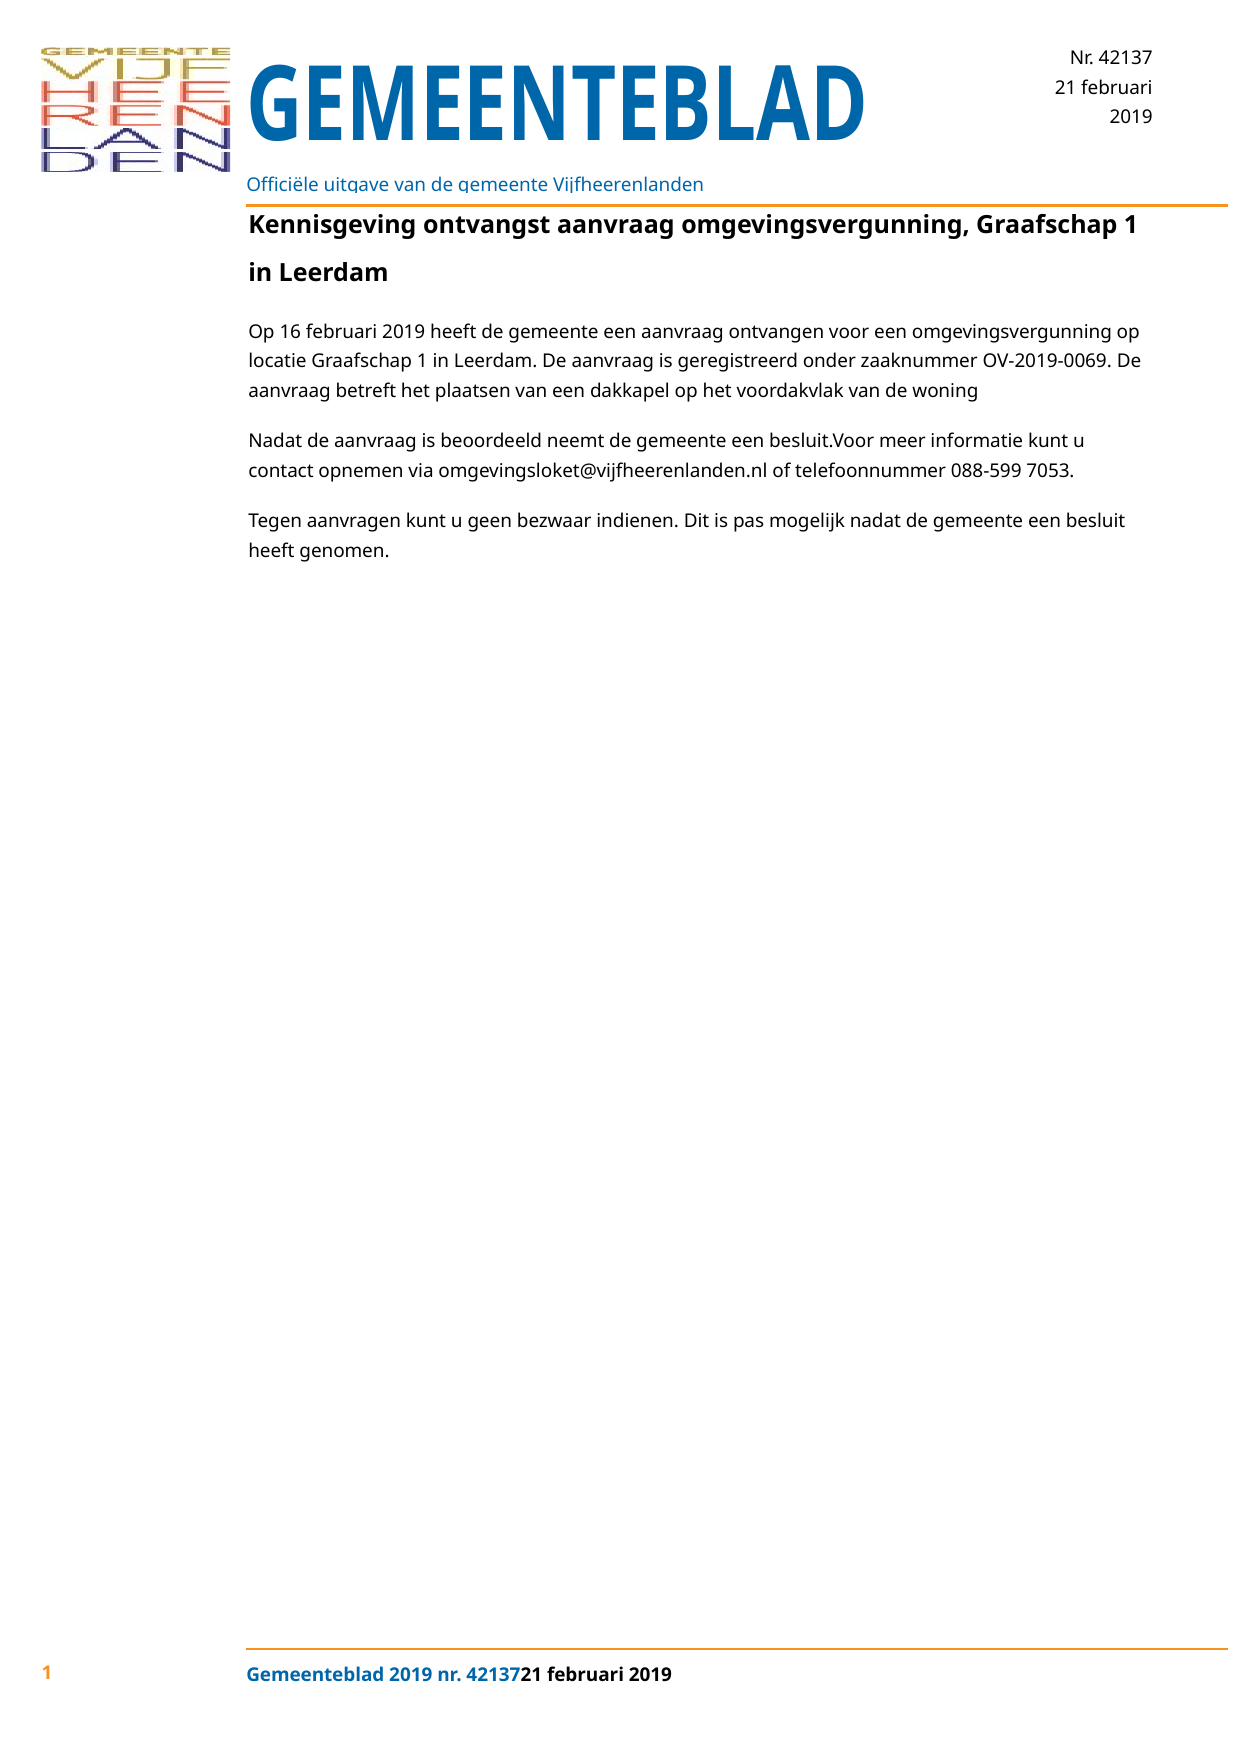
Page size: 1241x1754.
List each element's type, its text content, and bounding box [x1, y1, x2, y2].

picture [41, 47, 231, 172]
text Tegen aanvragen kunt u geen bezwaar indienen. Dit is pas mogelijk nadat de gemeente een besluit heeft genomen. [248, 507, 1152, 563]
text Nadat de aanvraag is beoordeeld neemt de gemeente een besluit.Voor meer informatie kunt u contact opnemen via omgevingsloket@vijfheerenlanden.nl of telefoonnummer 088-599 7053. [248, 427, 1152, 483]
text Kennisgeving ontvangst aanvraag omgevingsvergunning, Graafschap 1 in Leerdam [248, 207, 1152, 288]
text Op 16 februari 2019 heeft de gemeente een aanvraag ontvangen voor een omgevingsvergunning op locatie Graafschap 1 in Leerdam. De aanvraag is geregistreerd onder zaaknummer OV-2019-0069. De aanvraag betreft het plaatsen van een dakkapel op het voordakvlak van de woning [248, 318, 1152, 403]
